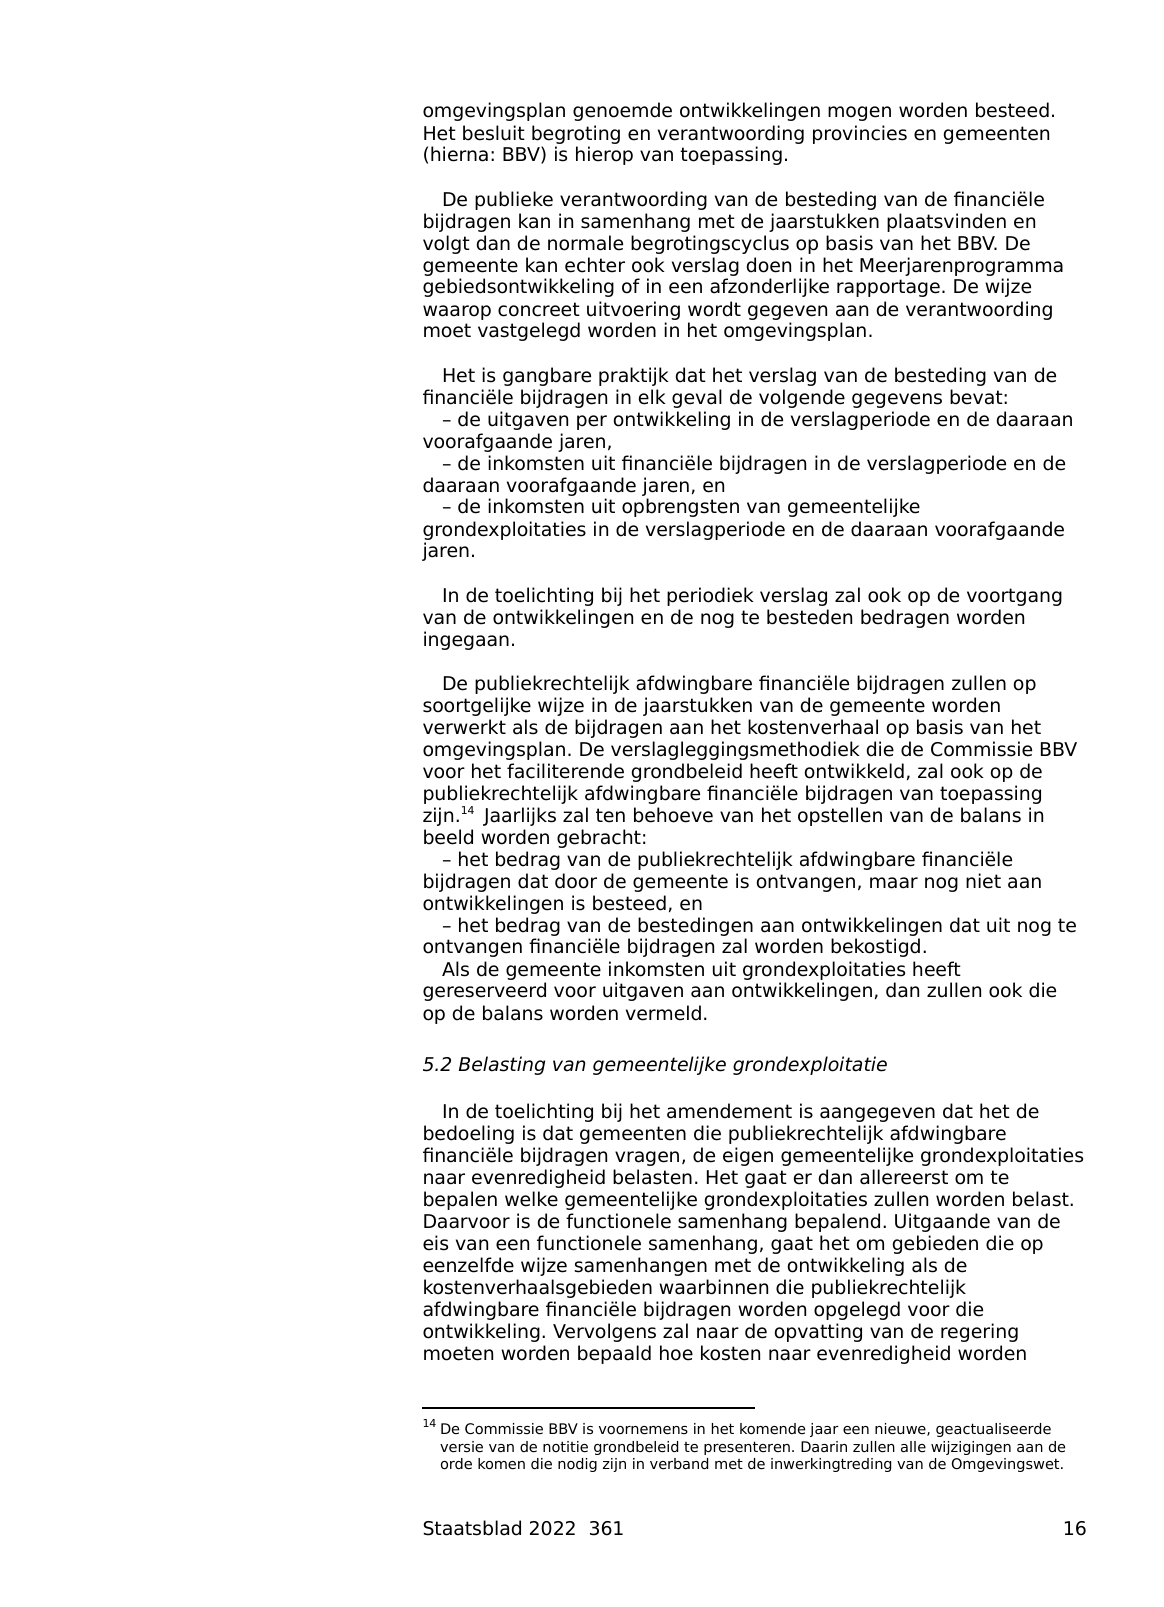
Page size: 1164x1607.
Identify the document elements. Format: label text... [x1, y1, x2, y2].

subtitle 5.2 Belasting van gemeentelijke grondexploitatie [422, 1054, 1087, 1076]
text Als de gemeente inkomsten uit grondexploitaties heeft gereserveerd voor uitgaven aan ontwikkelingen, dan zullen ook die op de balans worden vermeld. [422, 958, 1087, 1024]
text – de uitgaven per ontwikkeling in de verslagperiode en de daaraan voorafgaande jaren, [422, 408, 1087, 452]
text omgevingsplan genoemde ontwikkelingen mogen worden besteed. Het besluit begroting en verantwoording provincies en gemeenten (hierna: BBV) is hierop van toepassing. [422, 100, 1087, 166]
text Het is gangbare praktijk dat het verslag van de besteding van de financiële bijdragen in elk geval de volgende gegevens bevat: [422, 364, 1087, 408]
text De publiekrechtelijk afdwingbare financiële bijdragen zullen op soortgelijke wijze in de jaarstukken van de gemeente worden verwerkt als de bijdragen aan het kostenverhaal op basis van het omgevingsplan. De verslagleggingsmethodiek die de Commissie BBV voor het faciliterende grondbeleid heeft ontwikkeld, zal ook op de publiekrechtelijk afdwingbare financiële bijdragen van toepassing zijn. Jaarlijks zal ten behoeve van het opstellen van de balans in beeld worden gebracht: [422, 673, 1087, 848]
text De Commissie BBV is voornemens in het komende jaar een nieuwe, geactualiseerde versie van de notitie grondbeleid te presenteren. Daarin zullen alle wijzigingen aan de orde komen die nodig zijn in verband met de inwerkingtreding van de Omgevingswet. [422, 1417, 1087, 1473]
text – het bedrag van de publiekrechtelijk afdwingbare financiële bijdragen dat door de gemeente is ontvangen, maar nog niet aan ontwikkelingen is besteed, en [422, 848, 1087, 914]
text – de inkomsten uit opbrengsten van gemeentelijke grondexploitaties in de verslagperiode en de daaraan voorafgaande jaren. [422, 496, 1087, 562]
text In de toelichting bij het amendement is aangegeven dat het de bedoeling is dat gemeenten die publiekrechtelijk afdwingbare financiële bijdragen vragen, de eigen gemeentelijke grondexploitaties naar evenredigheid belasten. Het gaat er dan allereerst om te bepalen welke gemeentelijke grondexploitaties zullen worden belast. Daarvoor is de functionele samenhang bepalend. Uitgaande van de eis van een functionele samenhang, gaat het om gebieden die op eenzelfde wijze samenhangen met de ontwikkeling als de kostenverhaalsgebieden waarbinnen die publiekrechtelijk afdwingbare financiële bijdragen worden opgelegd voor die ontwikkeling. Vervolgens zal naar de opvatting van de regering moeten worden bepaald hoe kosten naar evenredigheid worden [422, 1101, 1087, 1365]
text De publieke verantwoording van de besteding van de financiële bijdragen kan in samenhang met de jaarstukken plaatsvinden en volgt dan de normale begrotingscyclus op basis van het BBV. De gemeente kan echter ook verslag doen in het Meerjarenprogramma gebiedsontwikkeling of in een afzonderlijke rapportage. De wijze waarop concreet uitvoering wordt gegeven aan de verantwoording moet vastgelegd worden in het omgevingsplan. [422, 188, 1087, 342]
text – de inkomsten uit financiële bijdragen in de verslagperiode en de daaraan voorafgaande jaren, en [422, 452, 1087, 496]
text – het bedrag van de bestedingen aan ontwikkelingen dat uit nog te ontvangen financiële bijdragen zal worden bekostigd. [422, 914, 1087, 958]
text In de toelichting bij het periodiek verslag zal ook op de voortgang van de ontwikkelingen en de nog te besteden bedragen worden ingegaan. [422, 584, 1087, 651]
